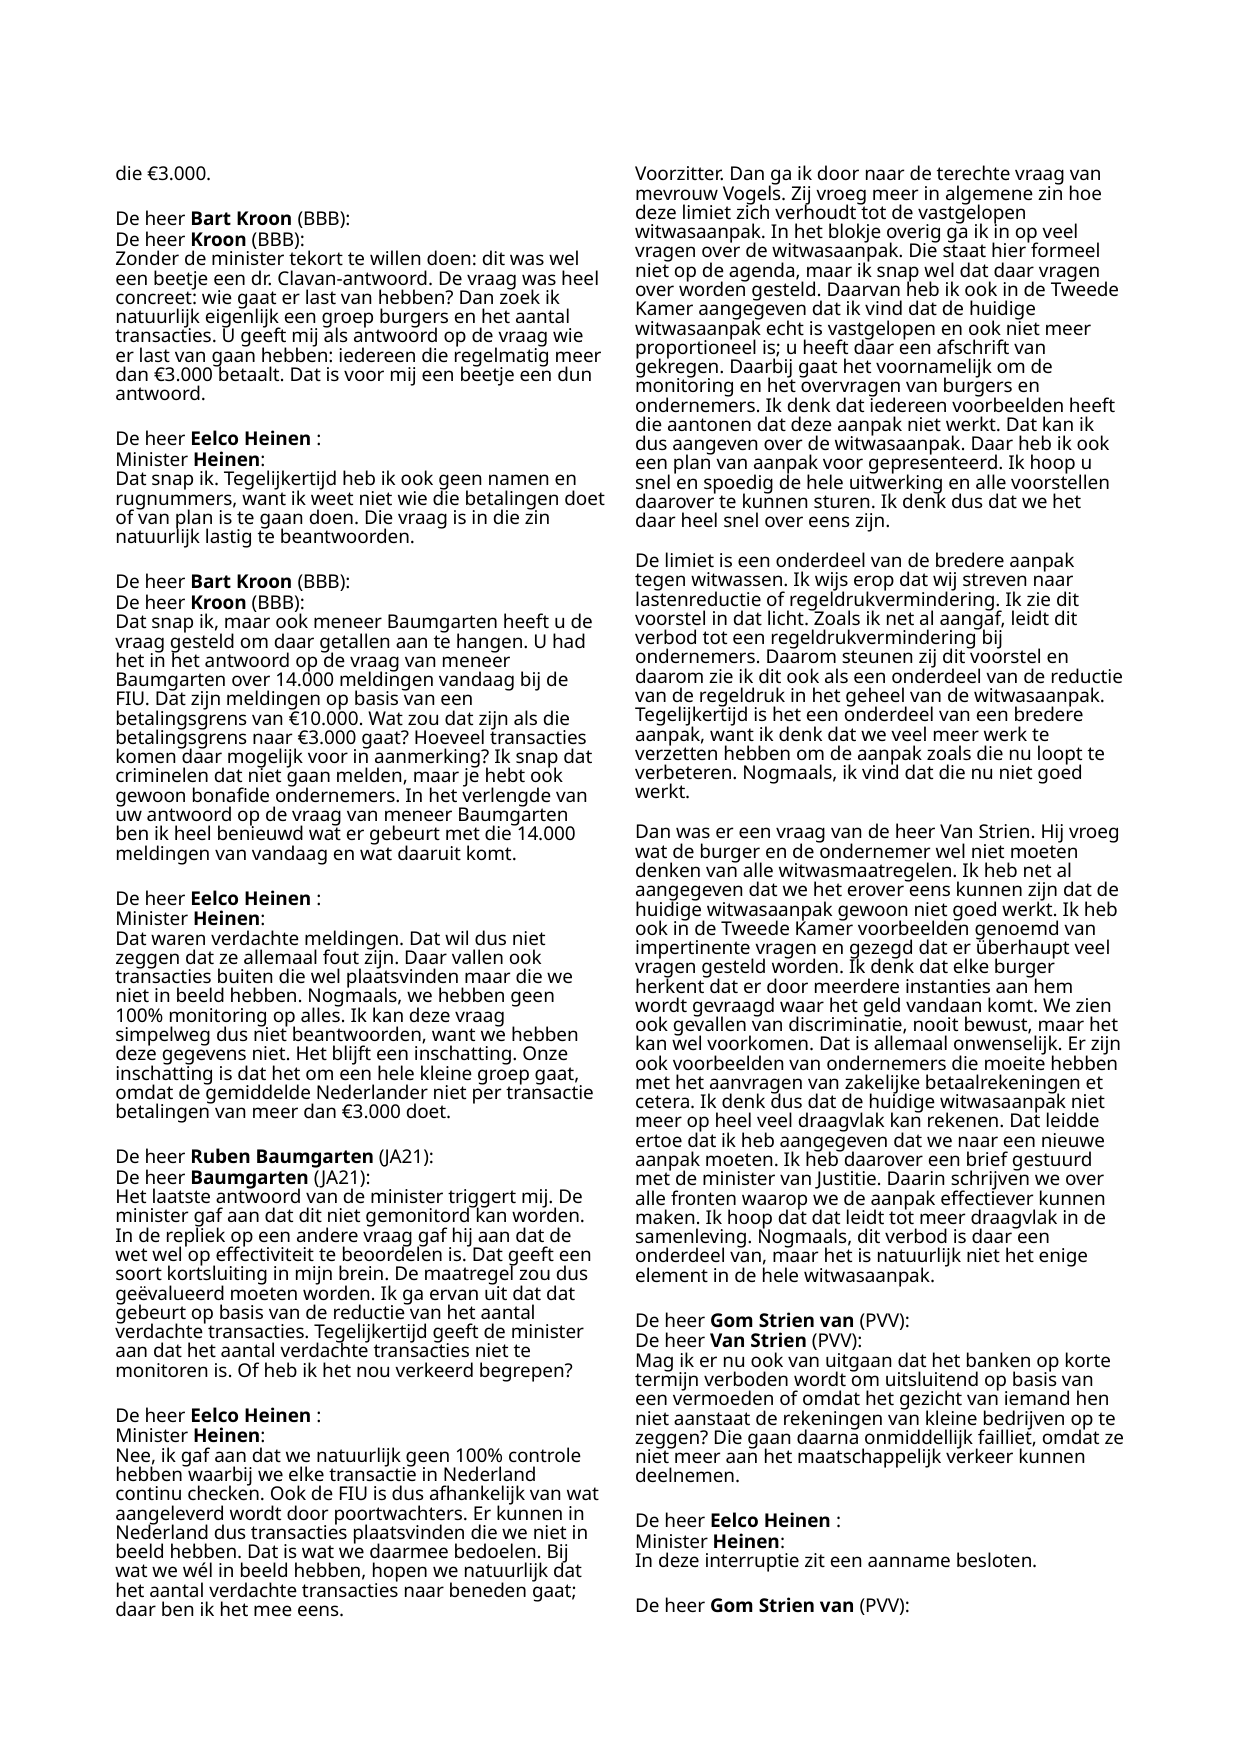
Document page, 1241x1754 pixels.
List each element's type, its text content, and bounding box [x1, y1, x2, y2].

text Minister Heinen: [635, 1533, 1125, 1552]
text De heer Gom Strien van (PVV): [635, 1307, 1125, 1332]
text Dat snap ik. Tegelijkertijd heb ik ook geen namen en rugnummers, want ik weet niet wie die betalingen doet of van plan is te gaan doen. Die vraag is in die zin natuurlijk lastig te beantwoorden. [115, 470, 605, 547]
text Dat snap ik, maar ook meneer Baumgarten heeft u de vraag gesteld om daar getallen aan te hangen. U had het in het antwoord op de vraag van meneer Baumgarten over 14.000 meldingen vandaag bij de FIU. Dat zijn meldingen op basis van een betalingsgrens van €10.000. Wat zou dat zijn als die betalingsgrens naar €3.000 gaat? Hoeveel transacties komen daar mogelijk voor in aanmerking? Ik snap dat criminelen dat niet gaan melden, maar je hebt ook gewoon bonafide ondernemers. In het verlengde van uw antwoord op de vraag van meneer Baumgarten ben ik heel benieuwd wat er gebeurt met die 14.000 meldingen van vandaag en wat daaruit komt. [115, 613, 605, 864]
text De heer Gom Strien van (PVV): [635, 1593, 1125, 1618]
text De heer Bart Kroon (BBB): [115, 568, 605, 594]
text De heer Eelco Heinen : [115, 425, 605, 451]
text Nee, ik gaf aan dat we natuurlijk geen 100% controle hebben waarbij we elke transactie in Nederland continu checken. Ook de FIU is dus afhankelijk van wat aangeleverd wordt door poortwachters. Er kunnen in Nederland dus transacties plaatsvinden die we niet in beeld hebben. Dat is wat we daarmee bedoelen. Bij wat we wél in beeld hebben, hopen we natuurlijk dat het aantal verdachte transacties naar beneden gaat; daar ben ik het mee eens. [115, 1447, 605, 1620]
text De heer Kroon (BBB): [115, 594, 605, 613]
text Dan was er een vraag van de heer Van Strien. Hij vroeg wat de burger en de ondernemer wel niet moeten denken van alle witwasmaatregelen. Ik heb net al aangegeven dat we het erover eens kunnen zijn dat de huidige witwasaanpak gewoon niet goed werkt. Ik heb ook in de Tweede Kamer voorbeelden genoemd van impertinente vragen en gezegd dat er überhaupt veel vragen gesteld worden. Ik denk dat elke burger herkent dat er door meerdere instanties aan hem wordt gevraagd waar het geld vandaan komt. We zien ook gevallen van discriminatie, nooit bewust, maar het kan wel voorkomen. Dat is allemaal onwenselijk. Er zijn ook voorbeelden van ondernemers die moeite hebben met het aanvragen van zakelijke betaalrekeningen et cetera. Ik denk dus dat de huidige witwasaanpak niet meer op heel veel draagvlak kan rekenen. Dat leidde ertoe dat ik heb aangegeven dat we naar een nieuwe aanpak moeten. Ik heb daarover een brief gestuurd met de minister van Justitie. Daarin schrijven we over alle fronten waarop we de aanpak effectiever kunnen maken. Ik hoop dat dat leidt tot meer draagvlak in de samenleving. Nogmaals, dit verbod is daar een onderdeel van, maar het is natuurlijk niet het enige element in de hele witwasaanpak. [635, 823, 1125, 1286]
text De heer Eelco Heinen : [635, 1507, 1125, 1533]
text In deze interruptie zit een aanname besloten. [635, 1552, 1125, 1572]
text De heer Baumgarten (JA21): [115, 1169, 605, 1188]
text Minister Heinen: [115, 451, 605, 470]
text Voorzitter. Dan ga ik door naar de terechte vraag van mevrouw Vogels. Zij vroeg meer in algemene zin hoe deze limiet zich verhoudt tot de vastgelopen witwasaanpak. In het blokje overig ga ik in op veel vragen over de witwasaanpak. Die staat hier formeel niet op de agenda, maar ik snap wel dat daar vragen over worden gesteld. Daarvan heb ik ook in de Tweede Kamer aangegeven dat ik vind dat de huidige witwasaanpak echt is vastgelopen en ook niet meer proportioneel is; u heeft daar een afschrift van gekregen. Daarbij gaat het voornamelijk om de monitoring en het overvragen van burgers en ondernemers. Ik denk dat iedereen voorbeelden heeft die aantonen dat deze aanpak niet werkt. Dat kan ik dus aangeven over de witwasaanpak. Daar heb ik ook een plan van aanpak voor gepresenteerd. Ik hoop u snel en spoedig de hele uitwerking en alle voorstellen daarover te kunnen sturen. Ik denk dus dat we het daar heel snel over eens zijn. [635, 165, 1125, 531]
text Mag ik er nu ook van uitgaan dat het banken op korte termijn verboden wordt om uitsluitend op basis van een vermoeden of omdat het gezicht van iemand hen niet aanstaat de rekeningen van kleine bedrijven op te zeggen? Die gaan daarna onmiddellijk failliet, omdat ze niet meer aan het maatschappelijk verkeer kunnen deelnemen. [635, 1352, 1125, 1487]
text De heer Eelco Heinen : [115, 1402, 605, 1427]
text De heer Bart Kroon (BBB): [115, 205, 605, 231]
text Minister Heinen: [115, 910, 605, 930]
text Het laatste antwoord van de minister triggert mij. De minister gaf aan dat dit niet gemonitord kan worden. In de repliek op een andere vraag gaf hij aan dat de wet wel op effectiviteit te beoordelen is. Dat geeft een soort kortsluiting in mijn brein. De maatregel zou dus geëvalueerd moeten worden. Ik ga ervan uit dat dat gebeurt op basis van de reductie van het aantal verdachte transacties. Tegelijkertijd geeft de minister aan dat het aantal verdachte transacties niet te monitoren is. Of heb ik het nou verkeerd begrepen? [115, 1188, 605, 1381]
text Zonder de minister tekort te willen doen: dit was wel een beetje een dr. Clavan-antwoord. De vraag was heel concreet: wie gaat er last van hebben? Dan zoek ik natuurlijk eigenlijk een groep burgers en het aantal transacties. U geeft mij als antwoord op de vraag wie er last van gaan hebben: iedereen die regelmatig meer dan €3.000 betaalt. Dat is voor mij een beetje een dun antwoord. [115, 250, 605, 404]
text Dat waren verdachte meldingen. Dat wil dus niet zeggen dat ze allemaal fout zijn. Daar vallen ook transacties buiten die wel plaatsvinden maar die we niet in beeld hebben. Nogmaals, we hebben geen 100% monitoring op alles. Ik kan deze vraag simpelweg dus niet beantwoorden, want we hebben deze gegevens niet. Het blijft een inschatting. Onze inschatting is dat het om een hele kleine groep gaat, omdat de gemiddelde Nederlander niet per transactie betalingen van meer dan €3.000 doet. [115, 930, 605, 1122]
text De heer Van Strien (PVV): [635, 1332, 1125, 1352]
text De heer Eelco Heinen : [115, 885, 605, 910]
text De heer Kroon (BBB): [115, 231, 605, 250]
text Minister Heinen: [115, 1427, 605, 1447]
text die €3.000. [115, 165, 605, 184]
text De heer Ruben Baumgarten (JA21): [115, 1143, 605, 1169]
text De limiet is een onderdeel van de bredere aanpak tegen witwassen. Ik wijs erop dat wij streven naar lastenreductie of regeldrukvermindering. Ik zie dit voorstel in dat licht. Zoals ik net al aangaf, leidt dit verbod tot een regeldrukvermindering bij ondernemers. Daarom steunen zij dit voorstel en daarom zie ik dit ook als een onderdeel van de reductie van de regeldruk in het geheel van de witwasaanpak. Tegelijkertijd is het een onderdeel van een bredere aanpak, want ik denk dat we veel meer werk te verzetten hebben om de aanpak zoals die nu loopt te verbeteren. Nogmaals, ik vind dat die nu niet goed werkt. [635, 552, 1125, 803]
